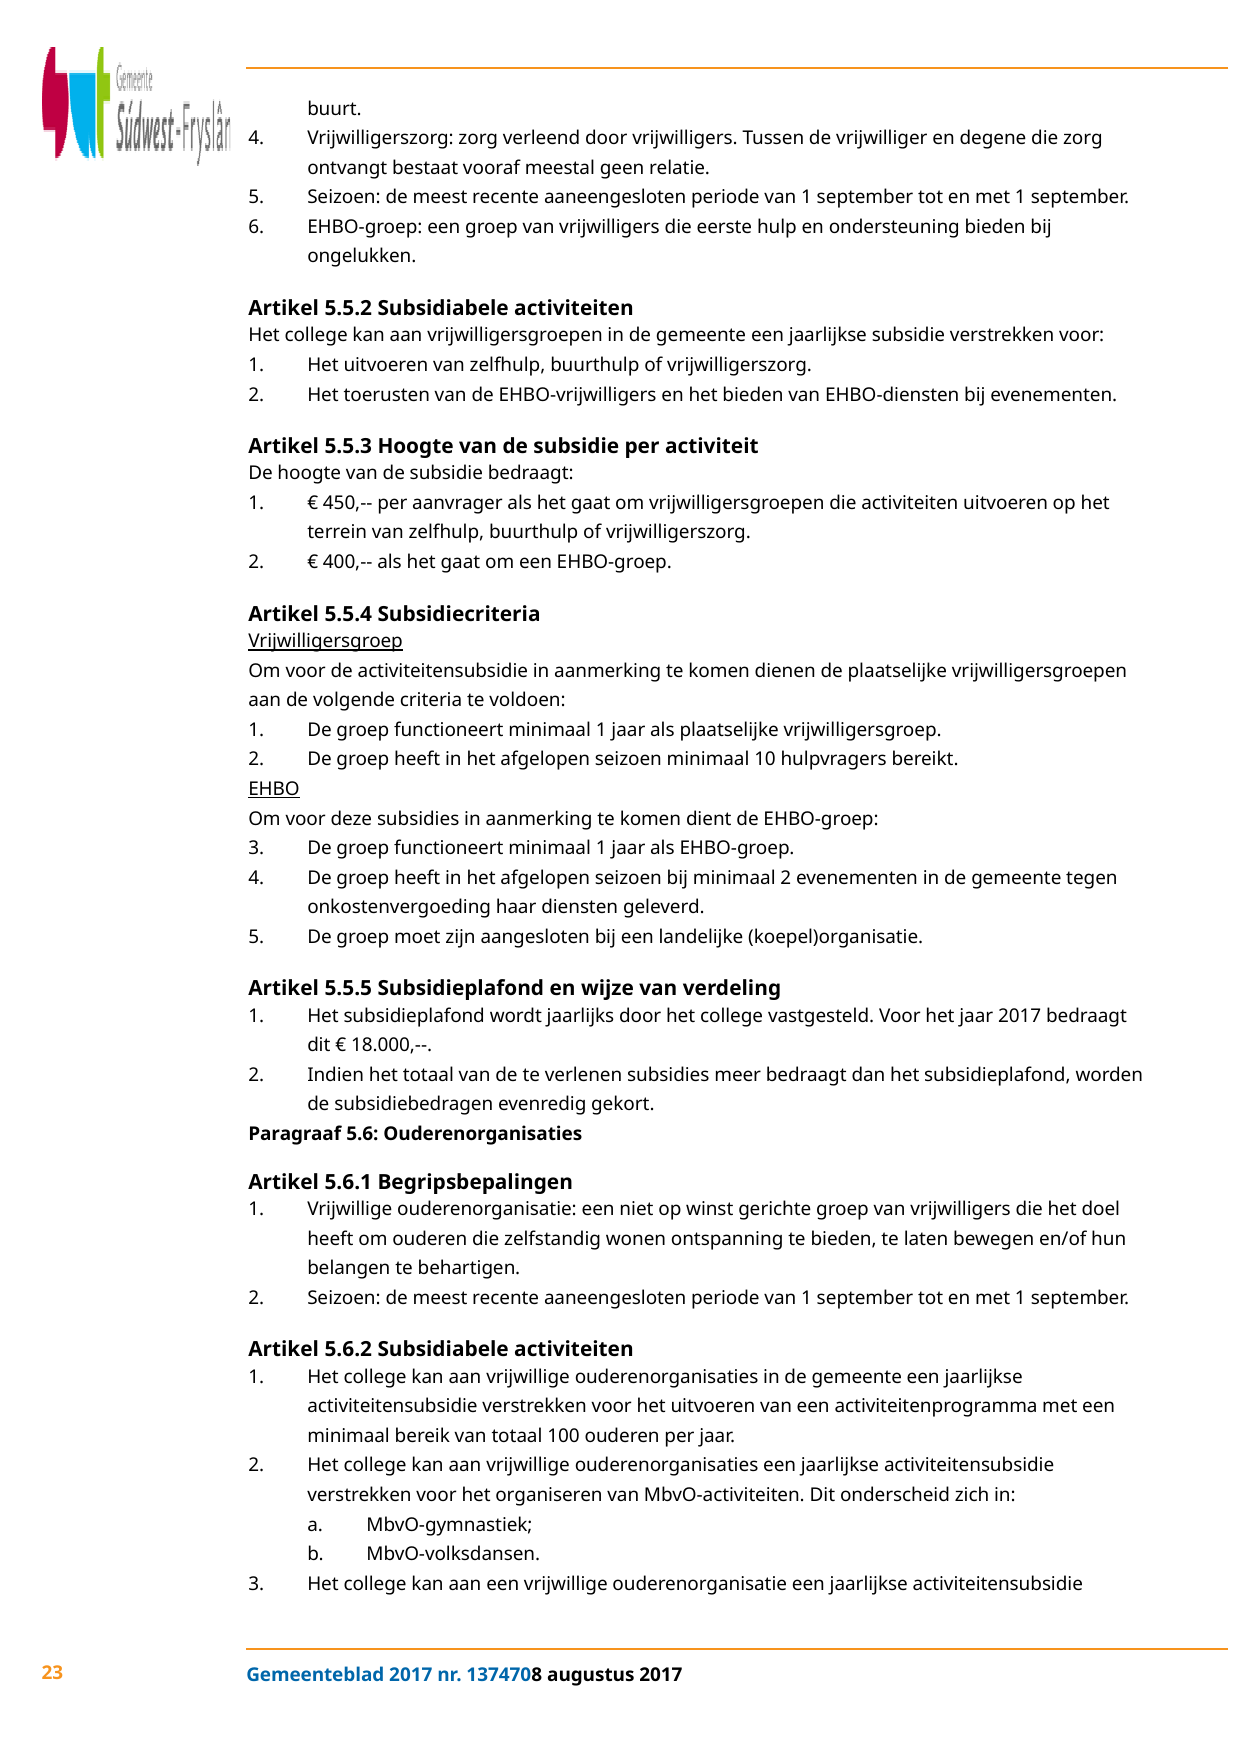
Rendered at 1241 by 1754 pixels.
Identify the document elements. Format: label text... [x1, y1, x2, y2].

text Het college kan aan vrijwilligersgroepen in de gemeente een jaarlijkse subsidie verstrekken voor: [248, 322, 1152, 347]
list buurt. [248, 95, 1152, 121]
text Artikel 5.5.4 Subsidiecriteria [248, 599, 1152, 627]
list De groep functioneert minimaal 1 jaar als EHBO-groep. [248, 834, 1152, 860]
text Vrijwilligersgroep [248, 627, 1152, 653]
list Het college kan aan een vrijwillige ouderenorganisatie een jaarlijkse activiteitensubsidie [248, 1570, 1152, 1596]
list De groep heeft in het afgelopen seizoen bij minimaal 2 evenementen in de gemeente tegen onkostenvergoeding haar diensten geleverd. [248, 864, 1152, 919]
list Het subsidieplafond wordt jaarlijks door het college vastgesteld. Voor het jaar 2017 bedraagt dit € 18.000,--. [248, 1002, 1152, 1057]
list Indien het totaal van de te verlenen subsidies meer bedraagt dan het subsidieplafond, worden de subsidiebedragen evenredig gekort. [248, 1061, 1152, 1116]
list Vrijwillige ouderenorganisatie: een niet op winst gerichte groep van vrijwilligers die het doel heeft om ouderen die zelfstandig wonen ontspanning te bieden, te laten bewegen en/of hun belangen te behartigen. [248, 1195, 1152, 1280]
text Paragraaf 5.6: Ouderenorganisaties [248, 1120, 1152, 1146]
list Seizoen: de meest recente aaneengesloten periode van 1 september tot en met 1 september. [248, 183, 1152, 209]
picture [41, 47, 231, 172]
list MbvO-volksdansen. [307, 1540, 1152, 1566]
text Artikel 5.5.3 Hoogte van de subsidie per activiteit [248, 431, 1152, 459]
list De groep moet zijn aangesloten bij een landelijke (koepel)organisatie. [248, 923, 1152, 949]
list € 450,-- per aanvrager als het gaat om vrijwilligersgroepen die activiteiten uitvoeren op het terrein van zelfhulp, buurthulp of vrijwilligerszorg. [248, 489, 1152, 544]
text De hoogte van de subsidie bedraagt: [248, 459, 1152, 485]
list Het college kan aan vrijwillige ouderenorganisaties in de gemeente een jaarlijkse activiteitensubsidie verstrekken voor het uitvoeren van een activiteitenprogramma met een minimaal bereik van totaal 100 ouderen per jaar. [248, 1363, 1152, 1448]
text Artikel 5.5.2 Subsidiabele activiteiten [248, 293, 1152, 322]
text Om voor de activiteitensubsidie in aanmerking te komen dienen de plaatselijke vrijwilligersgroepen aan de volgende criteria te voldoen: [248, 657, 1152, 712]
text Artikel 5.5.5 Subsidieplafond en wijze van verdeling [248, 973, 1152, 1002]
list Het toerusten van de EHBO-vrijwilligers en het bieden van EHBO-diensten bij evenementen. [248, 381, 1152, 406]
list Het uitvoeren van zelfhulp, buurthulp of vrijwilligerszorg. [248, 351, 1152, 377]
list Vrijwilligerszorg: zorg verleend door vrijwilligers. Tussen de vrijwilliger en degene die zorg ontvangt bestaat vooraf meestal geen relatie. [248, 124, 1152, 180]
text Om voor deze subsidies in aanmerking te komen dient de EHBO-groep: [248, 805, 1152, 830]
text Artikel 5.6.2 Subsidiabele activiteiten [248, 1334, 1152, 1363]
list Seizoen: de meest recente aaneengesloten periode van 1 september tot en met 1 september. [248, 1284, 1152, 1310]
list De groep functioneert minimaal 1 jaar als plaatselijke vrijwilligersgroep. [248, 716, 1152, 742]
list De groep heeft in het afgelopen seizoen minimaal 10 hulpvragers bereikt. [248, 746, 1152, 771]
list MbvO-gymnastiek; [307, 1511, 1152, 1536]
list Het college kan aan vrijwillige ouderenorganisaties een jaarlijkse activiteitensubsidie verstrekken voor het organiseren van MbvO-activiteiten. Dit onderscheid zich in: [248, 1452, 1152, 1507]
text EHBO [248, 775, 1152, 801]
list EHBO-groep: een groep van vrijwilligers die eerste hulp en ondersteuning bieden bij ongelukken. [248, 213, 1152, 268]
list € 400,-- als het gaat om een EHBO-groep. [248, 548, 1152, 574]
text Artikel 5.6.1 Begripsbepalingen [248, 1167, 1152, 1195]
